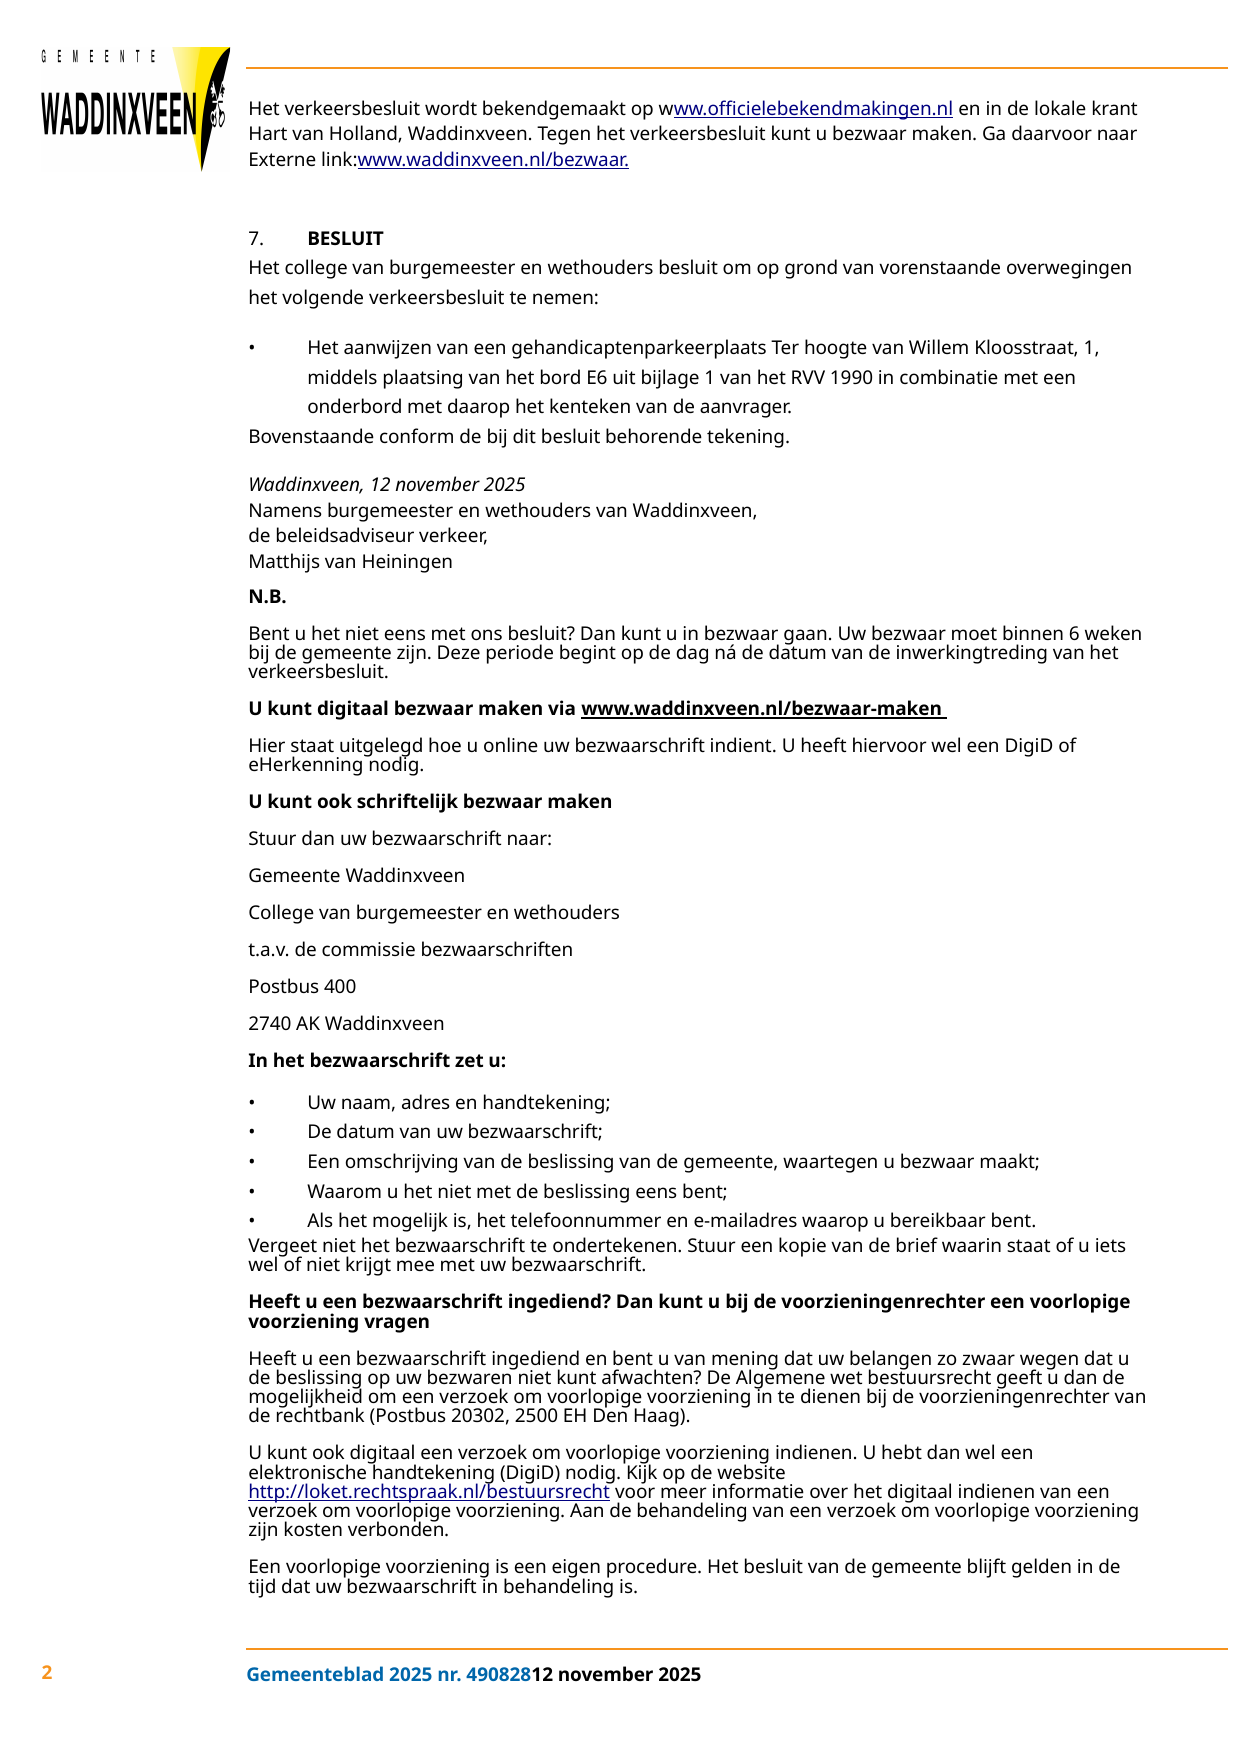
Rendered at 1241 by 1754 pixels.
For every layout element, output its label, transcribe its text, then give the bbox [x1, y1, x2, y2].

text Matthijs van Heiningen [248, 548, 1152, 574]
text N.B. [248, 588, 1152, 607]
text Een voorlopige voorziening is een eigen procedure. Het besluit van de gemeente blijft gelden in de tijd dat uw bezwaarschrift in behandeling is. [248, 1558, 1152, 1597]
text Het college van burgemeester en wethouders besluit om op grond van vorenstaande overwegingen het volgende verkeersbesluit te nemen: [248, 254, 1152, 310]
list Een omschrijving van de beslissing van de gemeente, waartegen u bezwaar maakt; [248, 1148, 1152, 1174]
text 2740 AK Waddinxveen [248, 1015, 1152, 1034]
text U kunt ook schriftelijk bezwaar maken [248, 793, 1152, 813]
picture [41, 47, 231, 172]
text In het bezwaarschrift zet u: [248, 1052, 1152, 1071]
list BESLUIT [248, 225, 1152, 251]
text Vergeet niet het bezwaarschrift te ondertekenen. Stuur een kopie van de brief waarin staat of u iets wel of niet krijgt mee met uw bezwaarschrift. [248, 1237, 1152, 1276]
list Uw naam, adres en handtekening; [248, 1089, 1152, 1115]
text Heeft u een bezwaarschrift ingediend en bent u van mening dat uw belangen zo zwaar wegen dat u de beslissing op uw bezwaren niet kunt afwachten? De Algemene wet bestuursrecht geeft u dan de mogelijkheid om een verzoek om voorlopige voorziening in te dienen bij de voorzieningenrechter van de rechtbank (Postbus 20302, 2500 EH Den Haag). [248, 1349, 1152, 1427]
text Heeft u een bezwaarschrift ingediend? Dan kunt u bij de voorzieningenrechter een voorlopige voorziening vragen [248, 1293, 1152, 1332]
list De datum van uw bezwaarschrift; [248, 1119, 1152, 1144]
text Gemeente Waddinxveen [248, 867, 1152, 887]
text U kunt digitaal bezwaar maken via www.waddinxveen.nl/bezwaar-maken [248, 700, 1152, 719]
text Namens burgemeester en wethouders van Waddinxveen, [248, 497, 1152, 522]
text t.a.v. de commissie bezwaarschriften [248, 941, 1152, 961]
text Bent u het niet eens met ons besluit? Dan kunt u in bezwaar gaan. Uw bezwaar moet binnen 6 weken bij de gemeente zijn. Deze periode begint op de dag ná de datum van de inwerkingtreding van het verkeersbesluit. [248, 624, 1152, 682]
list Het aanwijzen van een gehandicaptenparkeerplaats Ter hoogte van Willem Kloosstraat, 1, middels plaatsing van het bord E6 uit bijlage 1 van het RVV 1990 in combinatie met een onderbord met daarop het kenteken van de aanvrager. [248, 334, 1152, 419]
list Als het mogelijk is, het telefoonnummer en e-mailadres waarop u bereikbaar bent. [248, 1207, 1152, 1233]
text Waddinxveen, 12 november 2025 [248, 471, 1152, 497]
text Stuur dan uw bezwaarschrift naar: [248, 830, 1152, 849]
text College van burgemeester en wethouders [248, 904, 1152, 923]
text Bovenstaande conform de bij dit besluit behorende tekening. [248, 423, 1152, 449]
text Hier staat uitgelegd hoe u online uw bezwaarschrift indient. U heeft hiervoor wel een DigiD of eHerkenning nodig. [248, 737, 1152, 776]
text U kunt ook digitaal een verzoek om voorlopige voorziening indienen. U hebt dan wel een elektronische handtekening (DigiD) nodig. Kijk op de website http://loket.rechtspraak.nl/bestuursrecht voor meer informatie over het digitaal indienen van een verzoek om voorlopige voorziening. Aan de behandeling van een verzoek om voorlopige voorziening zijn kosten verbonden. [248, 1444, 1152, 1541]
text Het verkeersbesluit wordt bekendgemaakt op www.officielebekendmakingen.nl en in de lokale krant Hart van Holland, Waddinxveen. Tegen het verkeersbesluit kunt u bezwaar maken. Ga daarvoor naar Externe link:www.waddinxveen.nl/bezwaar. [248, 95, 1152, 172]
text de beleidsadviseur verkeer, [248, 522, 1152, 548]
text Postbus 400 [248, 978, 1152, 997]
list Waarom u het niet met de beslissing eens bent; [248, 1178, 1152, 1204]
